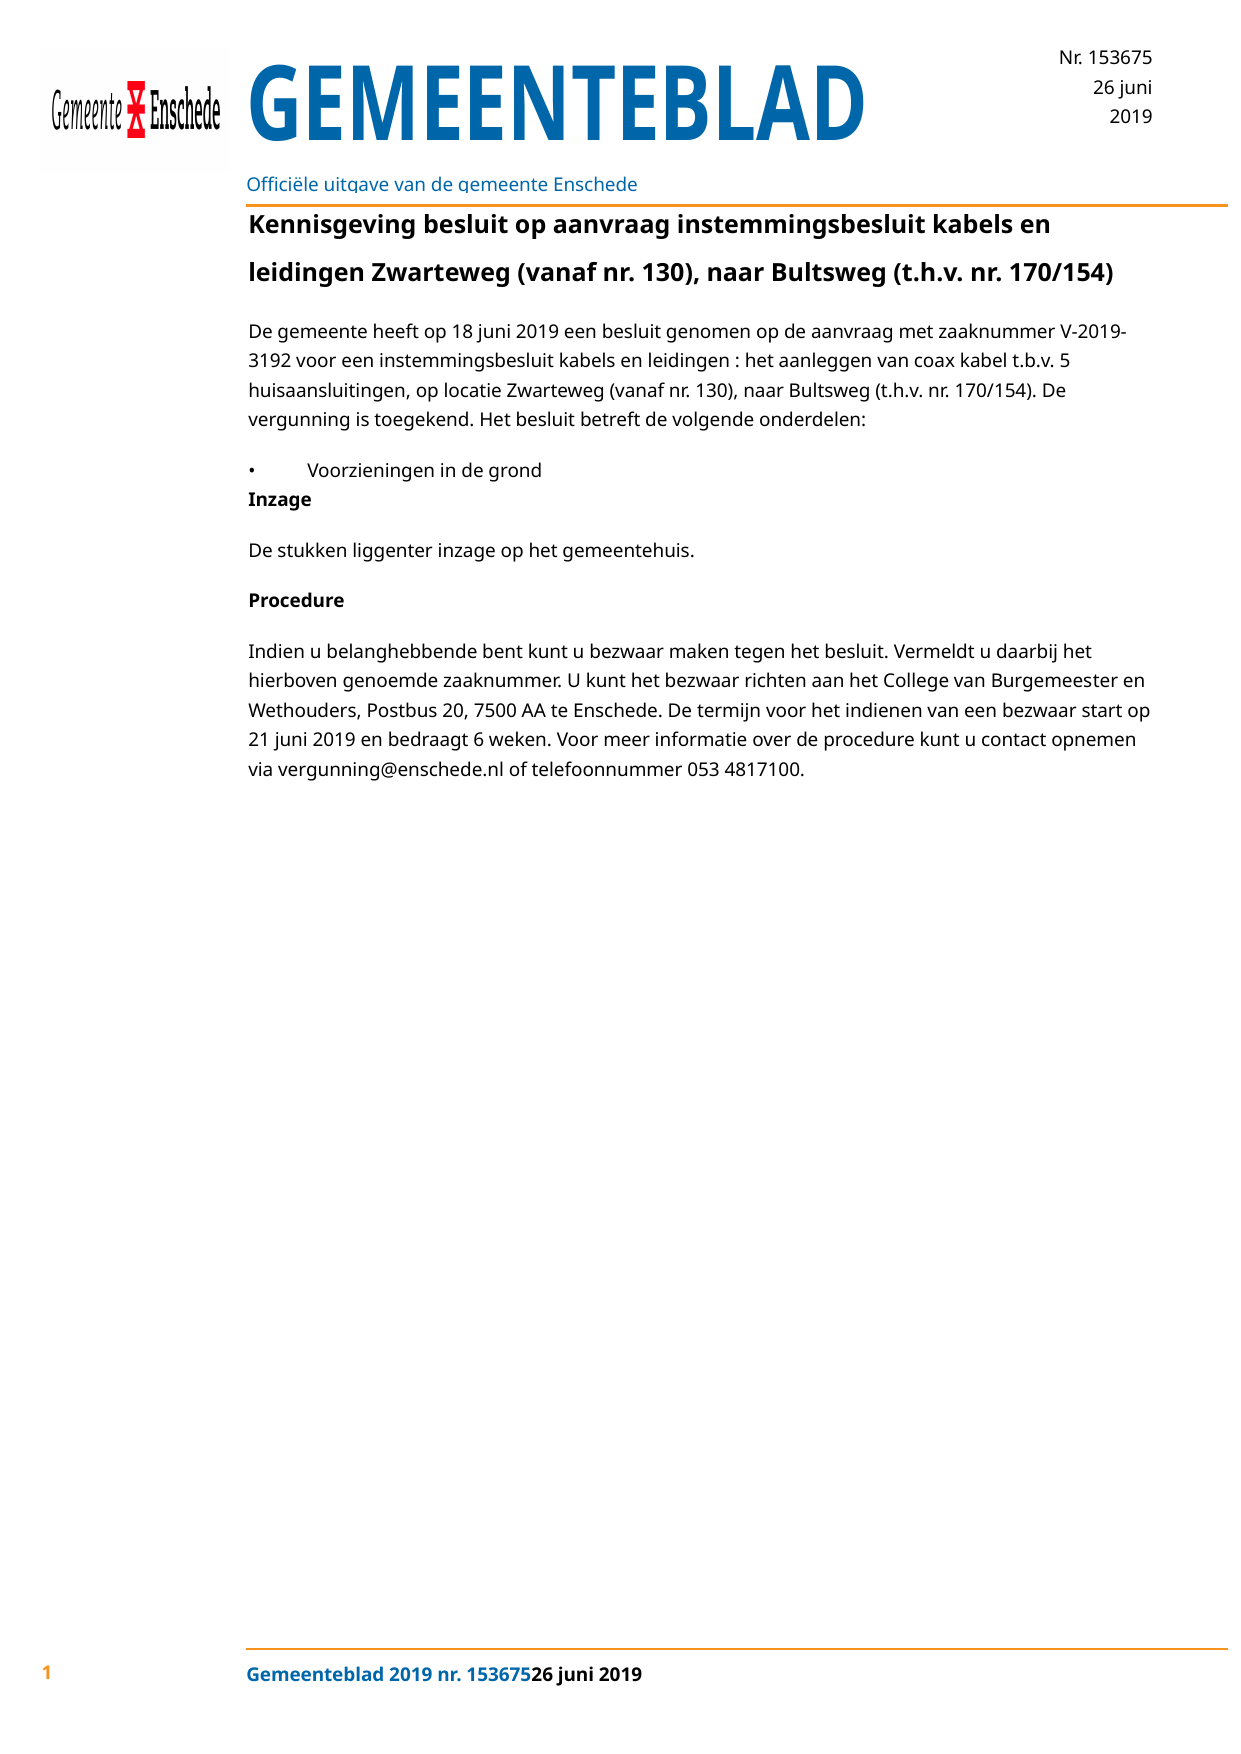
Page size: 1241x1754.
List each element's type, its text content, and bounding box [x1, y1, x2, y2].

picture [41, 47, 231, 172]
text Kennisgeving besluit op aanvraag instemmingsbesluit kabels en leidingen Zwarteweg (vanaf nr. 130), naar Bultsweg (t.h.v. nr. 170/154) [248, 207, 1152, 288]
text Indien u belanghebbende bent kunt u bezwaar maken tegen het besluit. Vermeldt u daarbij het hierboven genoemde zaaknummer. U kunt het bezwaar richten aan het College van Burgemees­ter en Wethouders, Postbus 20, 7500 AA te Enschede. De termijn voor het indienen van een bezwaar start op 21 juni 2019 en bedraagt 6 weken. Voor meer informatie over de procedure kunt u contact opnemen via vergunning@enschede.nl of telefoonnummer 053 4817100. [248, 638, 1152, 782]
text Procedure [248, 587, 1152, 613]
text Inzage [248, 487, 1152, 512]
text De gemeente heeft op 18 juni 2019 een besluit genomen op de aanvraag met zaaknummer V-2019-3192 voor een instemmingsbesluit kabels en leidingen : het aanleggen van coax kabel t.b.v. 5 huisaansluitingen, op locatie Zwarteweg (vanaf nr. 130), naar Bultsweg (t.h.v. nr. 170/154). De vergunning is toegekend. Het besluit betreft de volgende onderdelen: [248, 318, 1152, 432]
text De stukken liggenter inzage op het gemeentehuis. [248, 537, 1152, 563]
list Voorzieningen in de grond [248, 457, 1152, 483]
